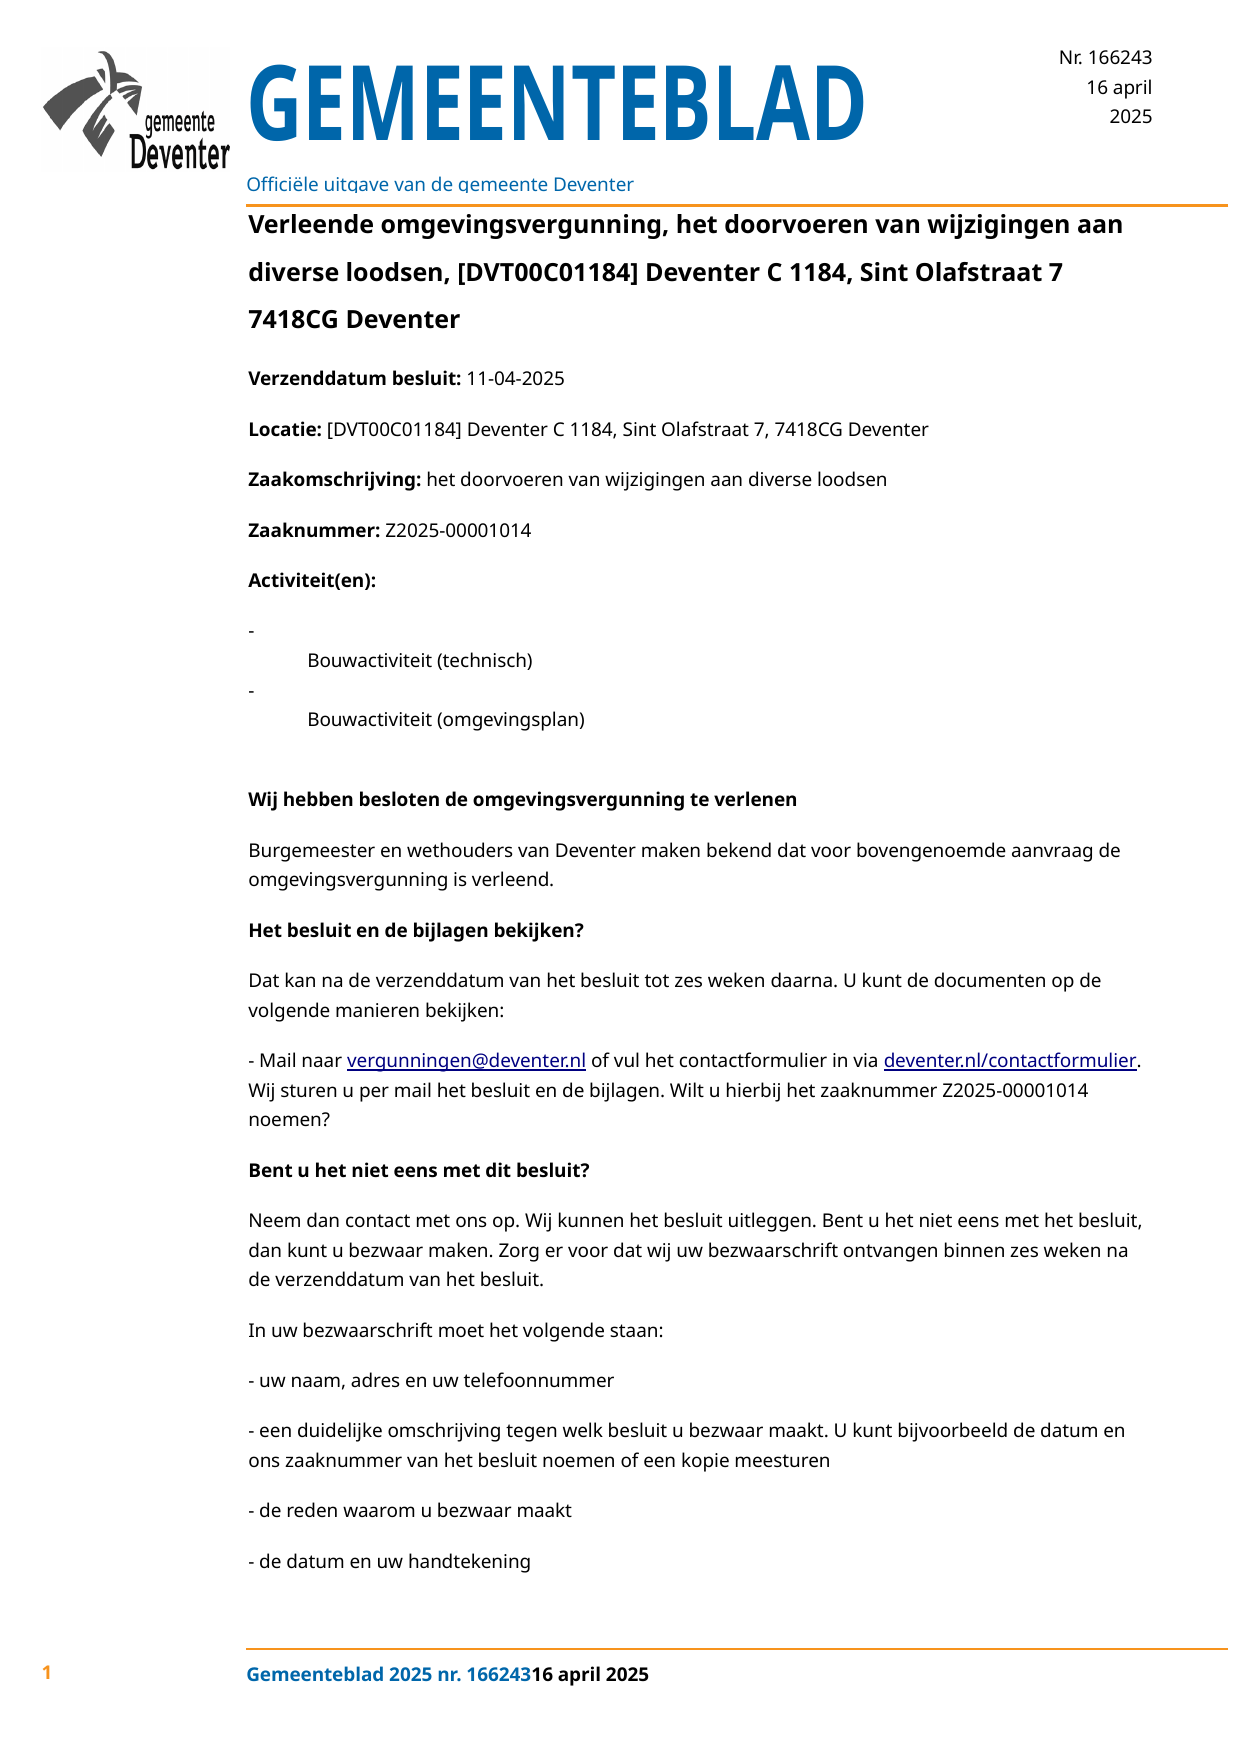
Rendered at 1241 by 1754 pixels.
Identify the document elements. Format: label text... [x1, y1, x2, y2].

text Neem dan contact met ons op. Wij kunnen het besluit uitleggen. Bent u het niet eens met het besluit, dan kunt u bezwaar maken. Zorg er voor dat wij uw bezwaarschrift ontvangen binnen zes weken na de verzenddatum van het besluit. [248, 1207, 1152, 1292]
text Burgemeester en wethouders van Deventer maken bekend dat voor bovengenoemde aanvraag de omgevingsvergunning is verleend. [248, 837, 1152, 892]
text Wij hebben besloten de omgevingsvergunning te verlenen [248, 786, 1152, 812]
text Locatie: [DVT00C01184] Deventer C 1184, Sint Olafstraat 7, 7418CG Deventer [248, 416, 1152, 442]
text - de reden waarom u bezwaar maakt [248, 1498, 1152, 1523]
text Zaakomschrijving: het doorvoeren van wijzigingen aan diverse loodsen [248, 466, 1152, 492]
text Verzenddatum besluit: 11-04-2025 [248, 366, 1152, 391]
text - uw naam, adres en uw telefoonnummer [248, 1367, 1152, 1393]
list Bouwactiviteit (technisch) [248, 647, 1152, 673]
text Dat kan na de verzenddatum van het besluit tot zes weken daarna. U kunt de documenten op de volgende manieren bekijken: [248, 967, 1152, 1022]
text Verleende omgevingsvergunning, het doorvoeren van wijzigingen aan diverse loodsen, [DVT00C01184] Deventer C 1184, Sint Olafstraat 7 7418CG Deventer [248, 207, 1152, 336]
text Het besluit en de bijlagen bekijken? [248, 917, 1152, 942]
list Bouwactiviteit (omgevingsplan) [248, 706, 1152, 732]
text - de datum en uw handtekening [248, 1548, 1152, 1574]
text - een duidelijke omschrijving tegen welk besluit u bezwaar maakt. U kunt bijvoorbeeld de datum en ons zaaknummer van het besluit noemen of een kopie meesturen [248, 1418, 1152, 1473]
text Activiteit(en): [248, 567, 1152, 593]
picture [41, 47, 231, 172]
text Bent u het niet eens met dit besluit? [248, 1157, 1152, 1182]
text Zaaknummer: Z2025-00001014 [248, 517, 1152, 542]
text - Mail naar vergunningen@deventer.nl of vul het contactformulier in via deventer.nl/contactformulier. Wij sturen u per mail het besluit en de bijlagen. Wilt u hierbij het zaaknummer Z2025-00001014 noemen? [248, 1047, 1152, 1132]
text In uw bezwaarschrift moet het volgende staan: [248, 1317, 1152, 1342]
